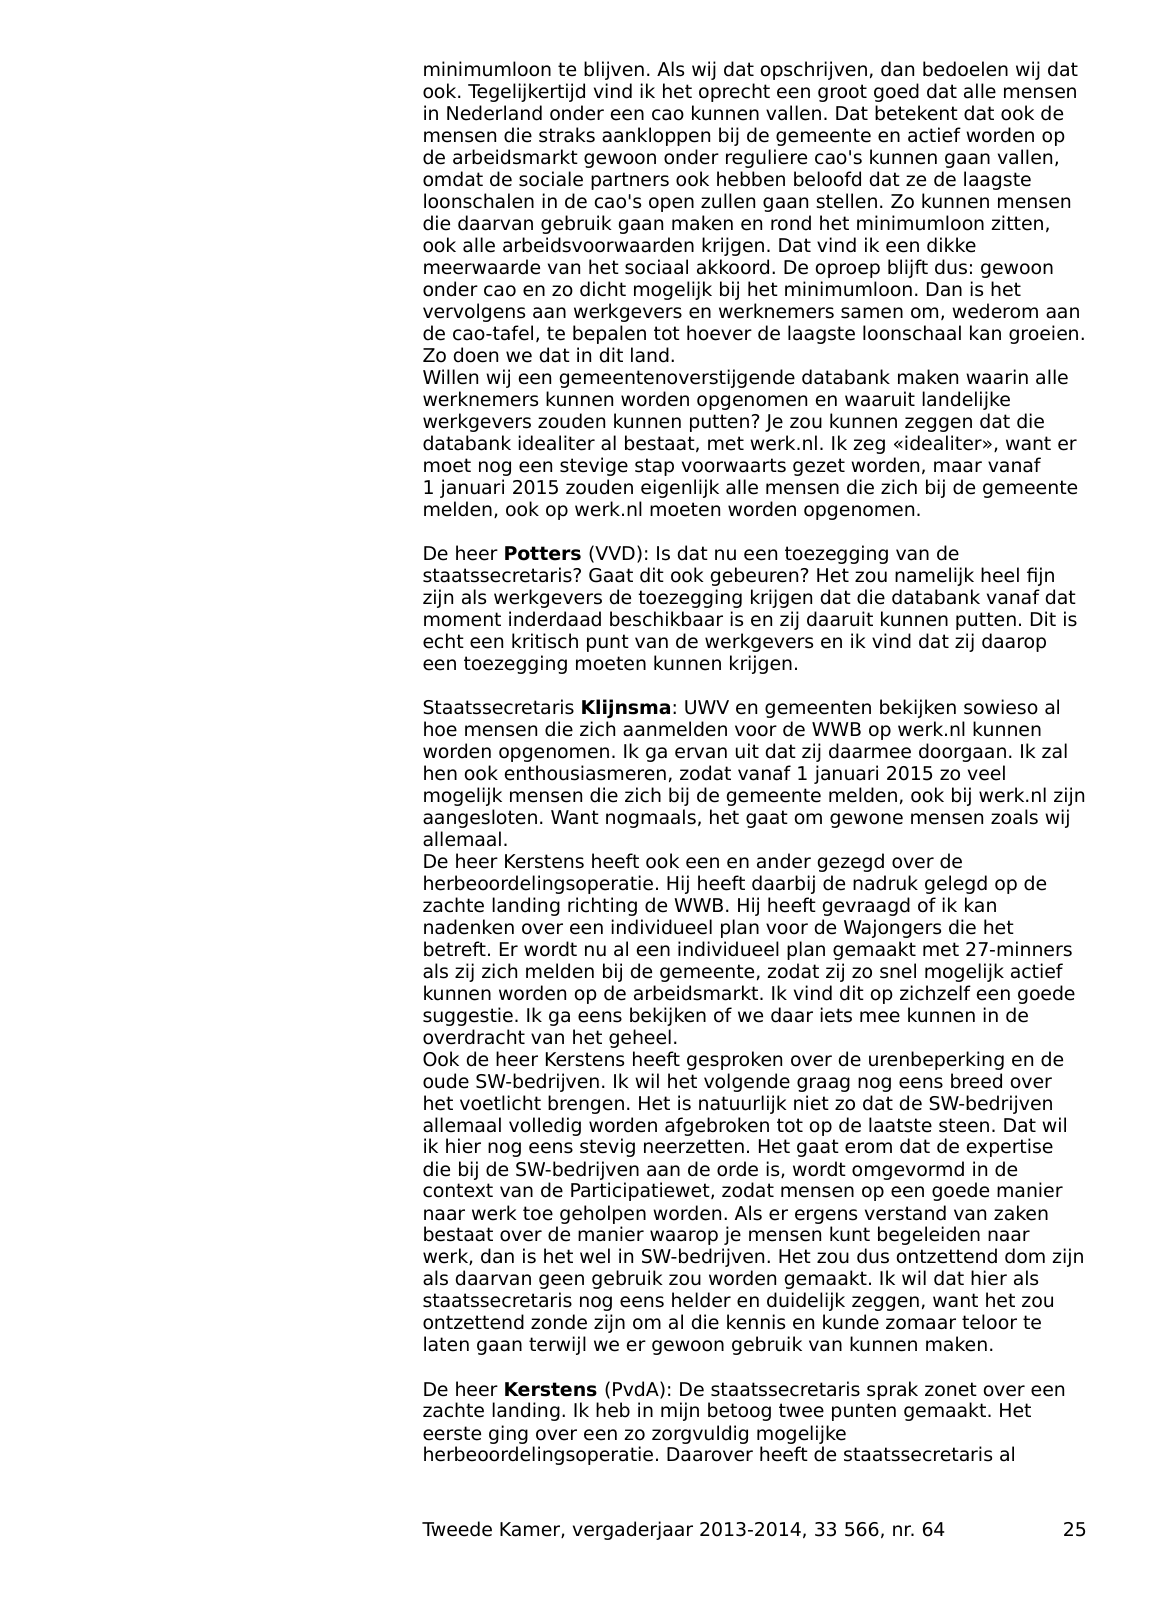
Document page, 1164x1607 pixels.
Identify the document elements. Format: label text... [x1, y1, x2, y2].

text De heer Kerstens heeft ook een en ander gezegd over de herbeoordelingsoperatie. Hij heeft daarbij de nadruk gelegd op de zachte landing richting de WWB. Hij heeft gevraagd of ik kan nadenken over een individueel plan voor de Wajongers die het betreft. Er wordt nu al een individueel plan gemaakt met 27-minners als zij zich melden bij de gemeente, zodat zij zo snel mogelijk actief kunnen worden op de arbeidsmarkt. Ik vind dit op zichzelf een goede suggestie. Ik ga eens bekijken of we daar iets mee kunnen in de overdracht van het geheel. [422, 851, 1087, 1048]
text minimumloon te blijven. Als wij dat opschrijven, dan bedoelen wij dat ook. Tegelijkertijd vind ik het oprecht een groot goed dat alle mensen in Nederland onder een cao kunnen vallen. Dat betekent dat ook de mensen die straks aankloppen bij de gemeente en actief worden op de arbeidsmarkt gewoon onder reguliere cao's kunnen gaan vallen, omdat de sociale partners ook hebben beloofd dat ze de laagste loonschalen in de cao's open zullen gaan stellen. Zo kunnen mensen die daarvan gebruik gaan maken en rond het minimumloon zitten, ook alle arbeidsvoorwaarden krijgen. Dat vind ik een dikke meerwaarde van het sociaal akkoord. De oproep blijft dus: gewoon onder cao en zo dicht mogelijk bij het minimumloon. Dan is het vervolgens aan werkgevers en werknemers samen om, wederom aan de cao-tafel, te bepalen tot hoever de laagste loonschaal kan groeien. Zo doen we dat in dit land. [422, 59, 1087, 367]
text Staatssecretaris Klijnsma: UWV en gemeenten bekijken sowieso al hoe mensen die zich aanmelden voor de WWB op werk.nl kunnen worden opgenomen. Ik ga ervan uit dat zij daarmee doorgaan. Ik zal hen ook enthousiasmeren, zodat vanaf 1 januari 2015 zo veel mogelijk mensen die zich bij de gemeente melden, ook bij werk.nl zijn aangesloten. Want nogmaals, het gaat om gewone mensen zoals wij allemaal. [422, 697, 1087, 851]
text Ook de heer Kerstens heeft gesproken over de urenbeperking en de oude SW-bedrijven. Ik wil het volgende graag nog eens breed over het voetlicht brengen. Het is natuurlijk niet zo dat de SW-bedrijven allemaal volledig worden afgebroken tot op de laatste steen. Dat wil ik hier nog eens stevig neerzetten. Het gaat erom dat de expertise die bij de SW-bedrijven aan de orde is, wordt omgevormd in de context van de Participatiewet, zodat mensen op een goede manier naar werk toe geholpen worden. Als er ergens verstand van zaken bestaat over de manier waarop je mensen kunt begeleiden naar werk, dan is het wel in SW-bedrijven. Het zou dus ontzettend dom zijn als daarvan geen gebruik zou worden gemaakt. Ik wil dat hier als staatssecretaris nog eens helder en duidelijk zeggen, want het zou ontzettend zonde zijn om al die kennis en kunde zomaar teloor te laten gaan terwijl we er gewoon gebruik van kunnen maken. [422, 1048, 1087, 1356]
text Willen wij een gemeentenoverstijgende databank maken waarin alle werknemers kunnen worden opgenomen en waaruit landelijke werkgevers zouden kunnen putten? Je zou kunnen zeggen dat die databank idealiter al bestaat, met werk.nl. Ik zeg «idealiter», want er moet nog een stevige stap voorwaarts gezet worden, maar vanaf 1 januari 2015 zouden eigenlijk alle mensen die zich bij de gemeente melden, ook op werk.nl moeten worden opgenomen. [422, 367, 1087, 521]
text De heer Potters (VVD): Is dat nu een toezegging van de staatssecretaris? Gaat dit ook gebeuren? Het zou namelijk heel fijn zijn als werkgevers de toezegging krijgen dat die databank vanaf dat moment inderdaad beschikbaar is en zij daaruit kunnen putten. Dit is echt een kritisch punt van de werkgevers en ik vind dat zij daarop een toezegging moeten kunnen krijgen. [422, 543, 1087, 675]
text De heer Kerstens (PvdA): De staatssecretaris sprak zonet over een zachte landing. Ik heb in mijn betoog twee punten gemaakt. Het eerste ging over een zo zorgvuldig mogelijke herbeoordelingsoperatie. Daarover heeft de staatssecretaris al [422, 1378, 1087, 1466]
